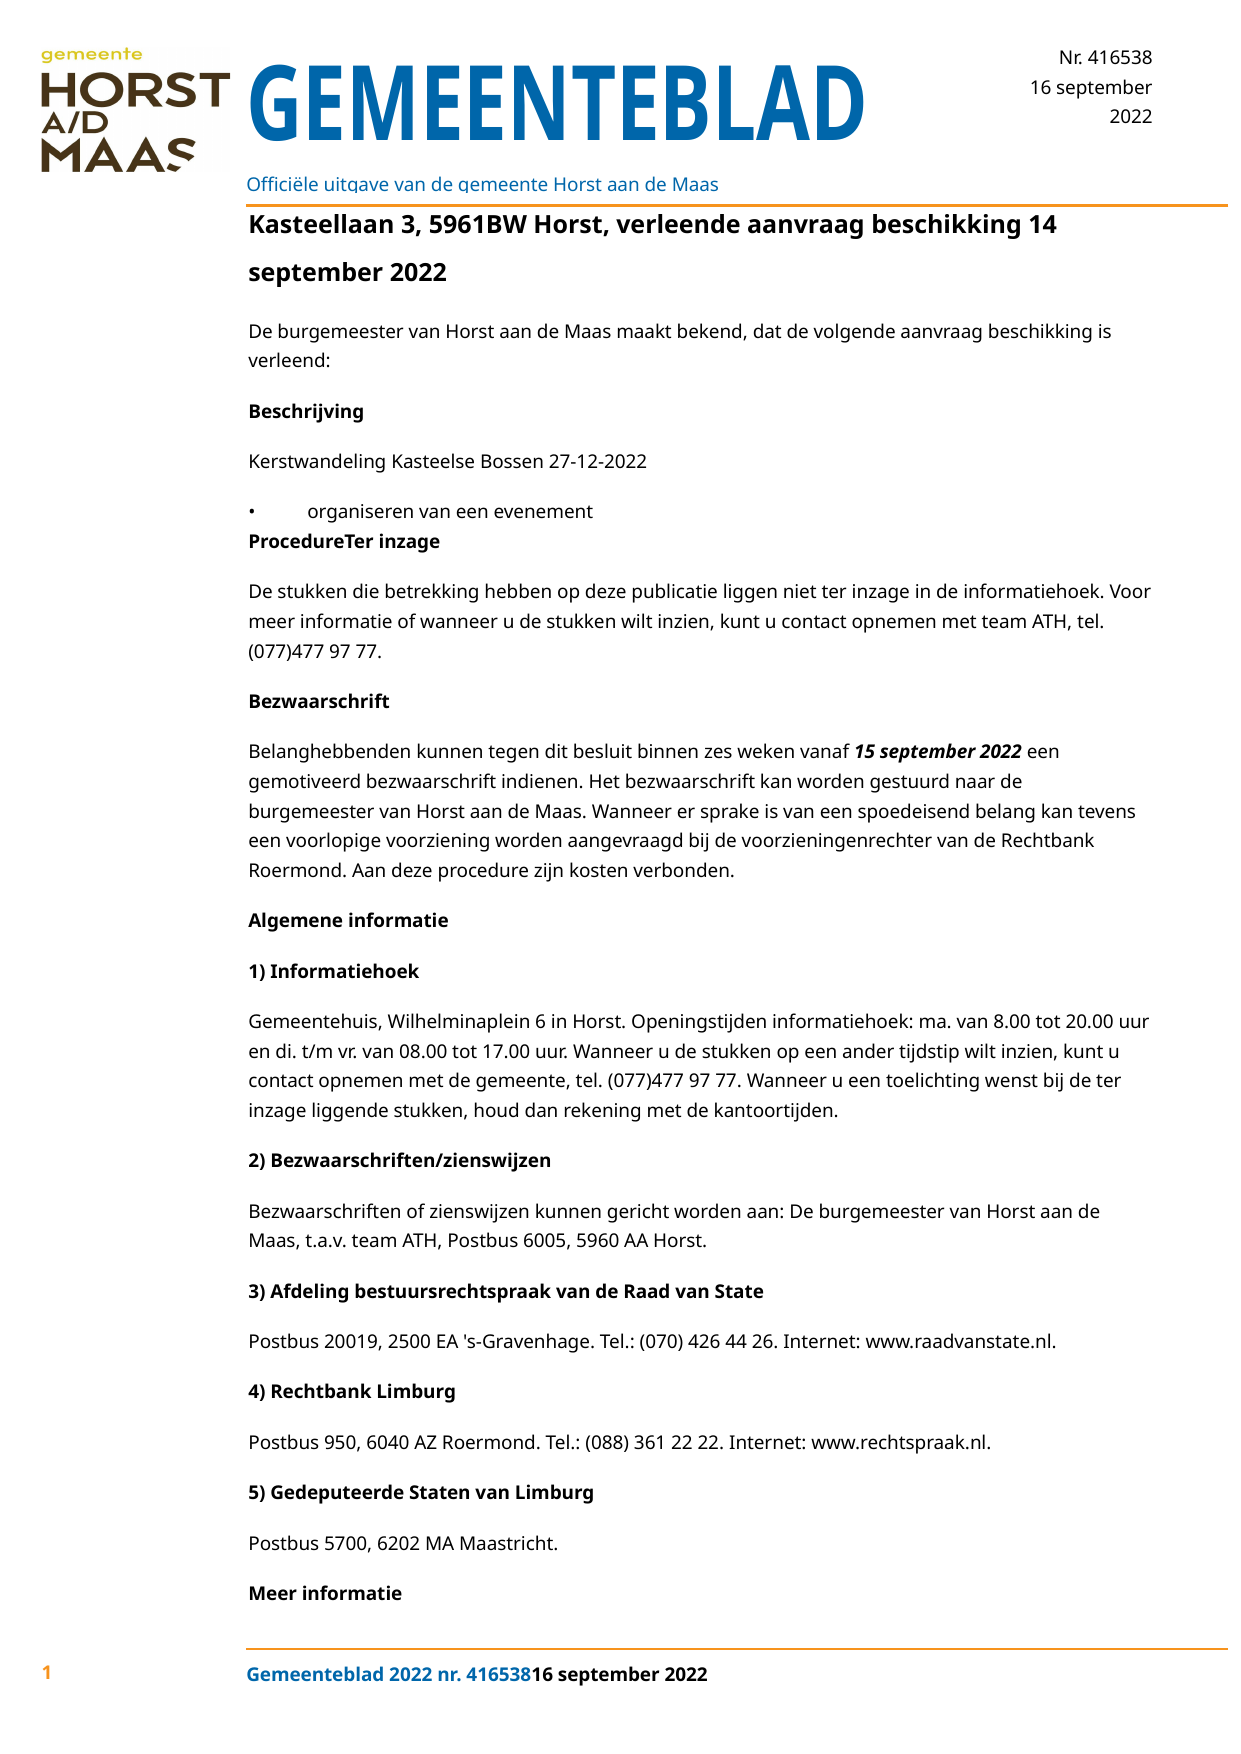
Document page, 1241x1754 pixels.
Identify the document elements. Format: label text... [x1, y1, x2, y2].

text Belanghebbenden kunnen tegen dit besluit binnen zes weken vanaf 15 september 2022 een gemotiveerd bezwaarschrift indienen. Het bezwaarschrift kan worden gestuurd naar de burgemeester van Horst aan de Maas. Wanneer er sprake is van een spoedeisend belang kan tevens een voorlopige voorziening worden aangevraagd bij de voorzieningenrechter van de Rechtbank Roermond. Aan deze procedure zijn kosten verbonden. [248, 739, 1152, 883]
text ProcedureTer inzage [248, 528, 1152, 554]
text Algemene informatie [248, 907, 1152, 933]
text Kerstwandeling Kasteelse Bossen 27-12-2022 [248, 448, 1152, 474]
text Postbus 950, 6040 AZ Roermond. Tel.: (088) 361 22 22. Internet: www.rechtspraak.nl. [248, 1429, 1152, 1455]
text Gemeentehuis, Wilhelminaplein 6 in Horst. Openingstijden informatiehoek: ma. van 8.00 tot 20.00 uur en di. t/m vr. van 08.00 tot 17.00 uur. Wanneer u de stukken op een ander tijdstip wilt inzien, kunt u contact opnemen met de gemeente, tel. (077)477 97 77. Wanneer u een toelichting wenst bij de ter inzage liggende stukken, houd dan rekening met de kantoortijden. [248, 1008, 1152, 1123]
picture [41, 47, 231, 172]
text Bezwaarschriften of zienswijzen kunnen gericht worden aan: De burgemeester van Horst aan de Maas, t.a.v. team ATH, Postbus 6005, 5960 AA Horst. [248, 1198, 1152, 1253]
text 2) Bezwaarschriften/zienswijzen [248, 1147, 1152, 1173]
text De stukken die betrekking hebben op deze publicatie liggen niet ter inzage in de informatiehoek. Voor meer informatie of wanneer u de stukken wilt inzien, kunt u contact opnemen met team ATH, tel. (077)477 97 77. [248, 579, 1152, 664]
text Kasteellaan 3, 5961BW Horst, verleende aanvraag beschikking 14 september 2022 [248, 207, 1152, 288]
text Meer informatie [248, 1580, 1152, 1606]
text Postbus 5700, 6202 MA Maastricht. [248, 1530, 1152, 1556]
text 1) Informatiehoek [248, 958, 1152, 984]
text 3) Afdeling bestuursrechtspraak van de Raad van State [248, 1278, 1152, 1304]
list organiseren van een evenement [248, 499, 1152, 524]
text 4) Rechtbank Limburg [248, 1379, 1152, 1404]
text De burgemeester van Horst aan de Maas maakt bekend, dat de volgende aanvraag beschikking is verleend: [248, 318, 1152, 373]
text Bezwaarschrift [248, 688, 1152, 714]
text Postbus 20019, 2500 EA 's-Gravenhage. Tel.: (070) 426 44 26. Internet: www.raadvanstate.nl. [248, 1328, 1152, 1354]
text 5) Gedeputeerde Staten van Limburg [248, 1479, 1152, 1505]
text Beschrijving [248, 398, 1152, 424]
